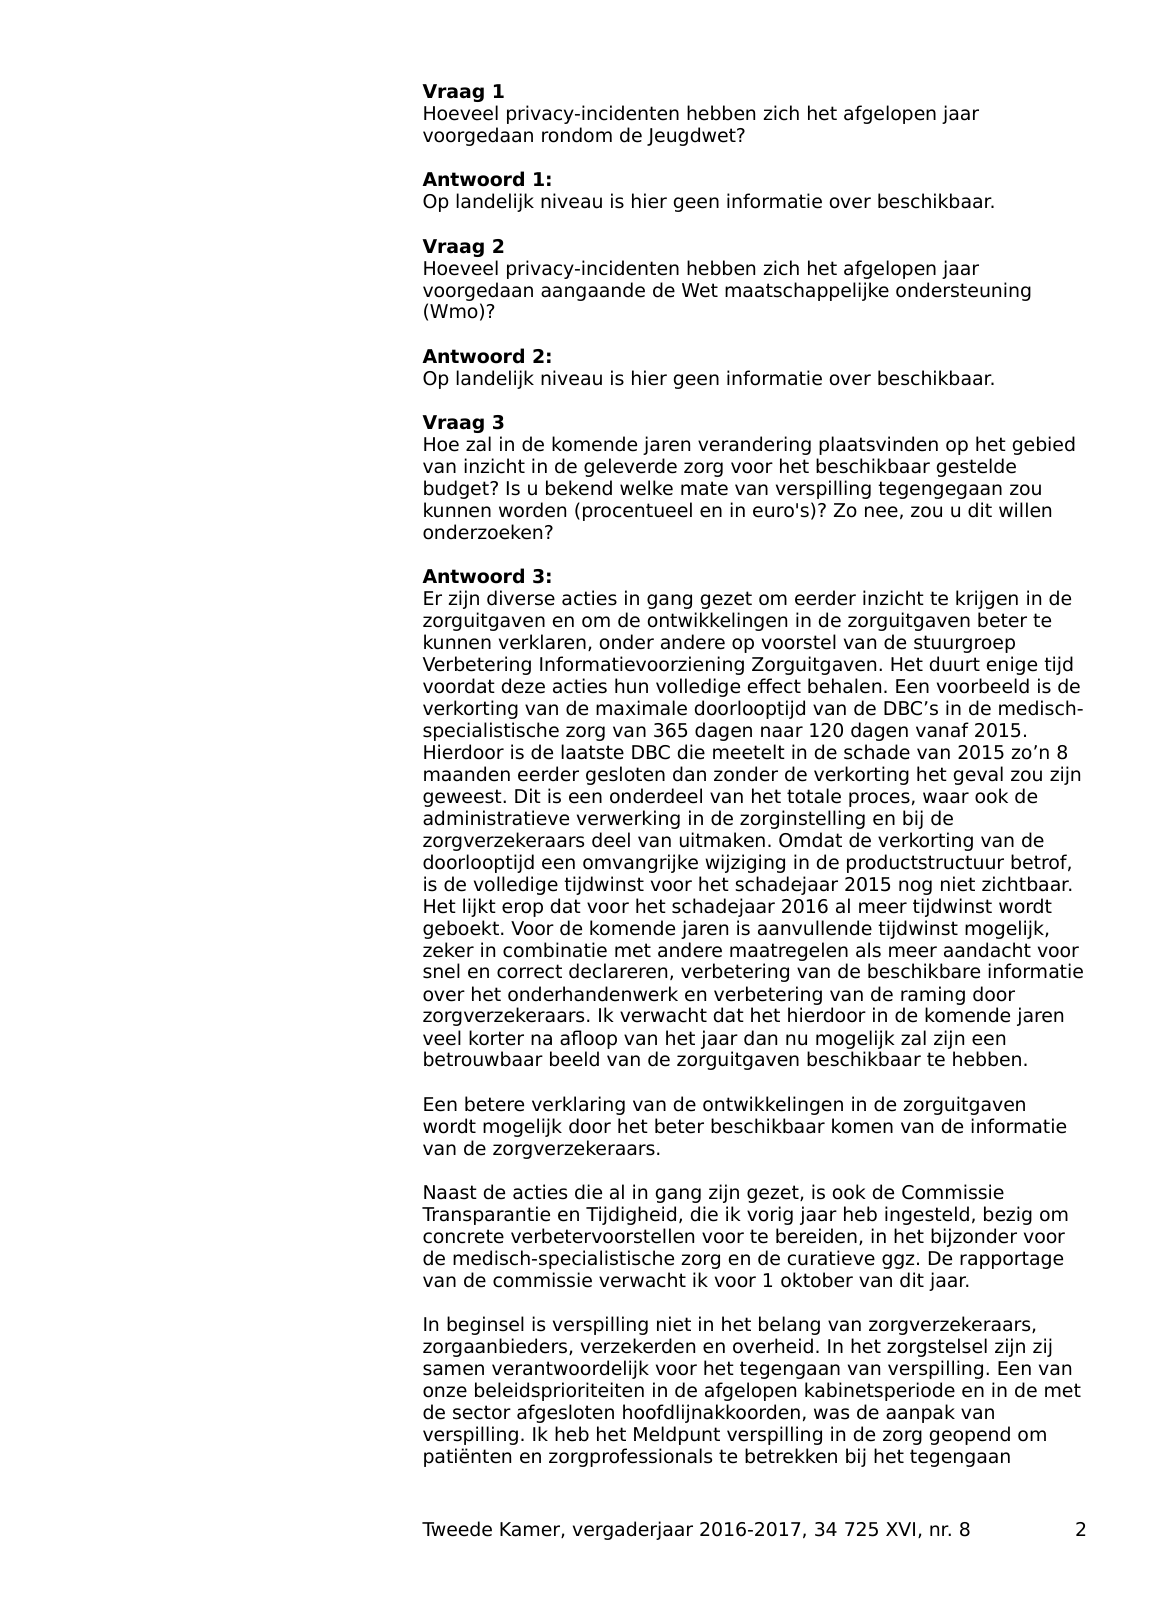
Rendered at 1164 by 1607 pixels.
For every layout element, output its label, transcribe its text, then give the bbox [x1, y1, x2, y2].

text Antwoord 2: [422, 346, 1087, 368]
text Naast de acties die al in gang zijn gezet, is ook de Commissie Transparantie en Tijdigheid, die ik vorig jaar heb ingesteld, bezig om concrete verbetervoorstellen voor te bereiden, in het bijzonder voor de medisch-specialistische zorg en de curatieve ggz. De rapportage van de commissie verwacht ik voor 1 oktober van dit jaar. [422, 1182, 1087, 1292]
text Hoeveel privacy-incidenten hebben zich het afgelopen jaar voorgedaan aangaande de Wet maatschappelijke ondersteuning (Wmo)? [422, 257, 1087, 323]
text Op landelijk niveau is hier geen informatie over beschikbaar. [422, 191, 1087, 213]
text In beginsel is verspilling niet in het belang van zorgverzekeraars, zorgaanbieders, verzekerden en overheid. In het zorgstelsel zijn zij samen verantwoordelijk voor het tegengaan van verspilling. Een van onze beleidsprioriteiten in de afgelopen kabinetsperiode en in de met de sector afgesloten hoofdlijnakkoorden, was de aanpak van verspilling. Ik heb het Meldpunt verspilling in de zorg geopend om patiënten en zorgprofessionals te betrekken bij het tegengaan [422, 1314, 1087, 1468]
text Vraag 3 [422, 412, 1087, 434]
text Er zijn diverse acties in gang gezet om eerder inzicht te krijgen in de zorguitgaven en om de ontwikkelingen in de zorguitgaven beter te kunnen verklaren, onder andere op voorstel van de stuurgroep Verbetering Informatievoorziening Zorguitgaven. Het duurt enige tijd voordat deze acties hun volledige effect behalen. Een voorbeeld is de verkorting van de maximale doorlooptijd van de DBC’s in de medisch-specialistische zorg van 365 dagen naar 120 dagen vanaf 2015. Hierdoor is de laatste DBC die meetelt in de schade van 2015 zo’n 8 maanden eerder gesloten dan zonder de verkorting het geval zou zijn geweest. Dit is een onderdeel van het totale proces, waar ook de administratieve verwerking in de zorginstelling en bij de zorgverzekeraars deel van uitmaken. Omdat de verkorting van de doorlooptijd een omvangrijke wijziging in de productstructuur betrof, is de volledige tijdwinst voor het schadejaar 2015 nog niet zichtbaar. Het lijkt erop dat voor het schadejaar 2016 al meer tijdwinst wordt geboekt. Voor de komende jaren is aanvullende tijdwinst mogelijk, zeker in combinatie met andere maatregelen als meer aandacht voor snel en correct declareren, verbetering van de beschikbare informatie over het onderhandenwerk en verbetering van de raming door zorgverzekeraars. Ik verwacht dat het hierdoor in de komende jaren veel korter na afloop van het jaar dan nu mogelijk zal zijn een betrouwbaar beeld van de zorguitgaven beschikbaar te hebben. [422, 588, 1087, 1071]
text Een betere verklaring van de ontwikkelingen in de zorguitgaven wordt mogelijk door het beter beschikbaar komen van de informatie van de zorgverzekeraars. [422, 1093, 1087, 1159]
text Vraag 1 [422, 81, 1087, 103]
text Antwoord 1: [422, 169, 1087, 191]
text Vraag 2 [422, 236, 1087, 257]
text Antwoord 3: [422, 566, 1087, 588]
text Op landelijk niveau is hier geen informatie over beschikbaar. [422, 368, 1087, 389]
text Hoe zal in de komende jaren verandering plaatsvinden op het gebied van inzicht in de geleverde zorg voor het beschikbaar gestelde budget? Is u bekend welke mate van verspilling tegengegaan zou kunnen worden (procentueel en in euro's)? Zo nee, zou u dit willen onderzoeken? [422, 434, 1087, 544]
text Hoeveel privacy-incidenten hebben zich het afgelopen jaar voorgedaan rondom de Jeugdwet? [422, 103, 1087, 147]
